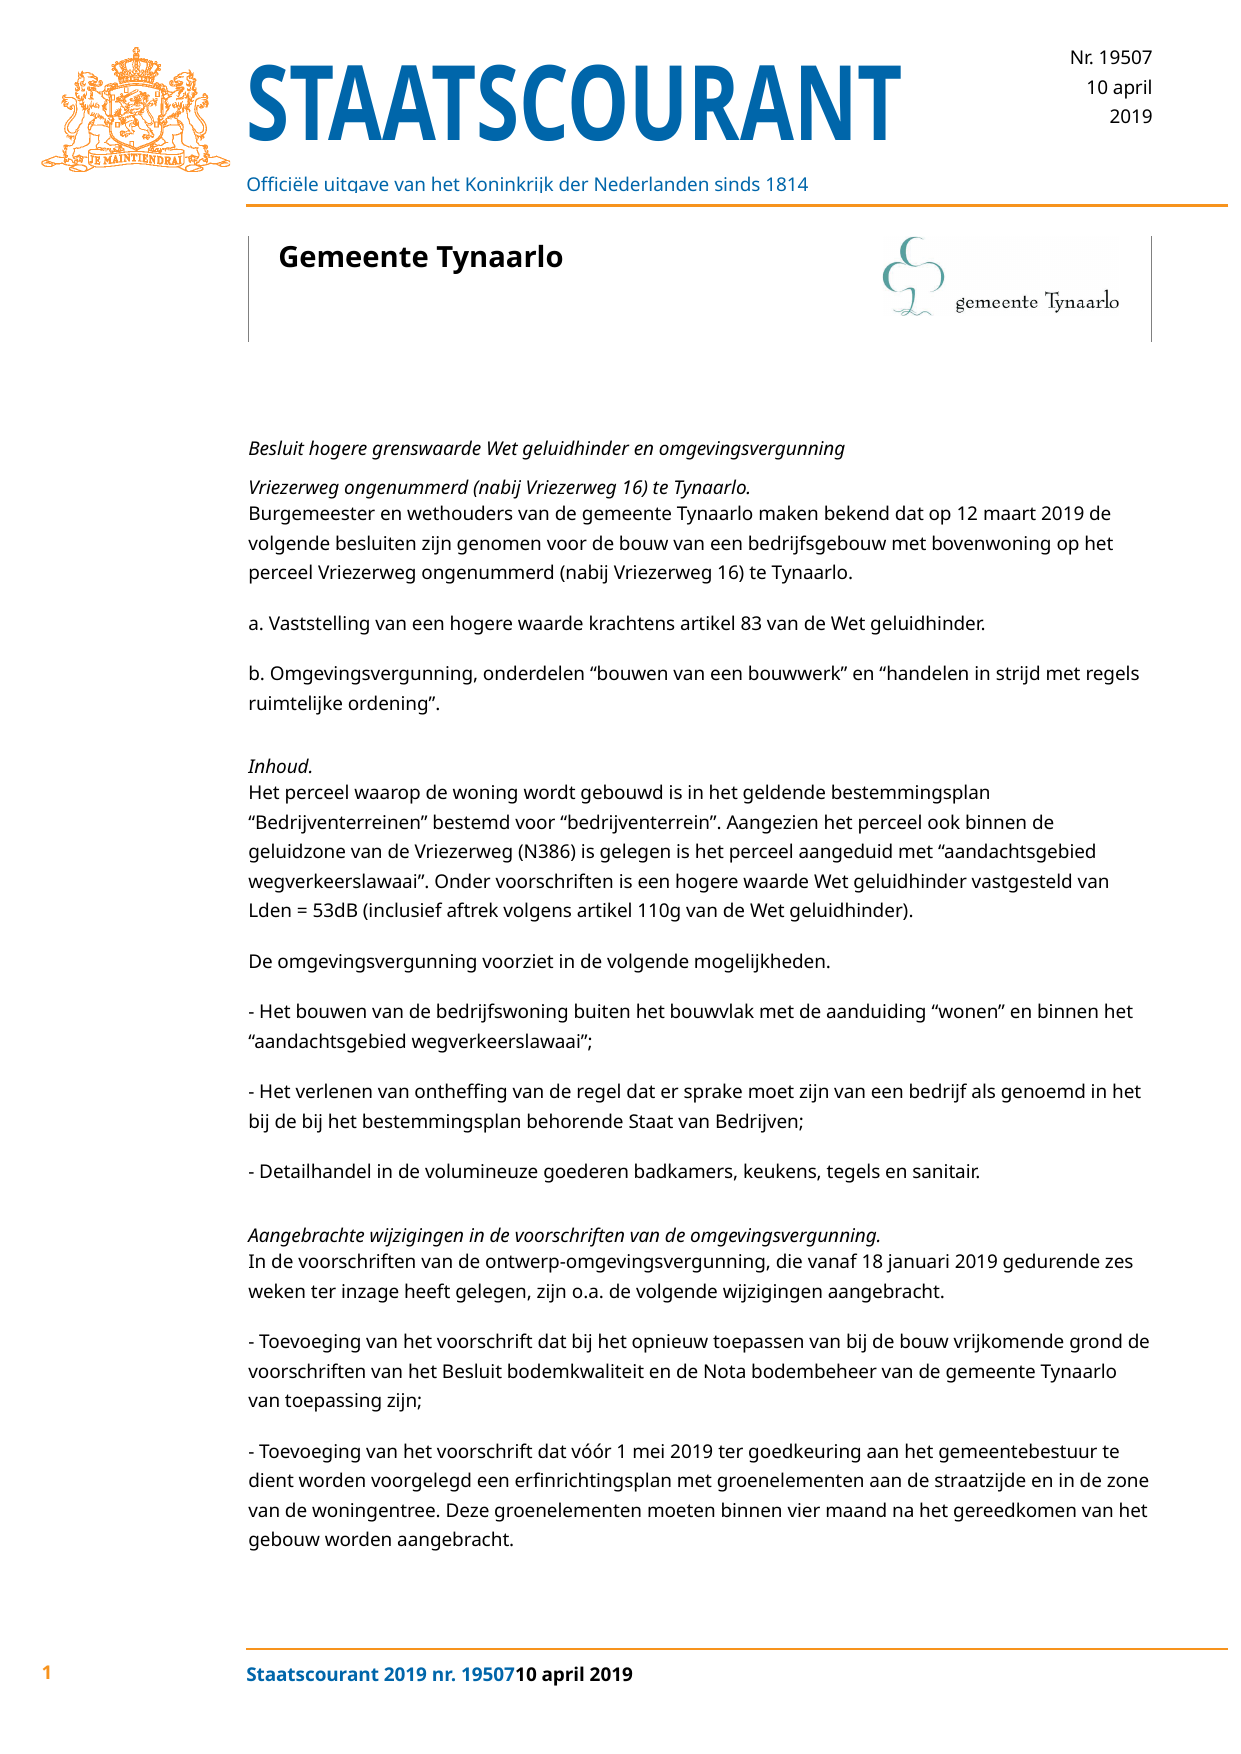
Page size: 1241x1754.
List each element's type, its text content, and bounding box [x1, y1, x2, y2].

text - Het bouwen van de bedrijfswoning buiten het bouwvlak met de aanduiding “wonen” en binnen het “aandachtsgebied wegverkeerslawaai”; [248, 998, 1152, 1054]
text Vriezerweg ongenummerd (nabij Vriezerweg 16) te Tynaarlo. [248, 474, 1152, 500]
text Burgemeester en wethouders van de gemeente Tynaarlo maken bekend dat op 12 maart 2019 de volgende besluiten zijn genomen voor de bouw van een bedrijfsgebouw met bovenwoning op het perceel Vriezerweg ongenummerd (nabij Vriezerweg 16) te Tynaarlo. [248, 500, 1152, 585]
text b. Omgevingsvergunning, onderdelen “bouwen van een bouwwerk” en “handelen in strijd met regels ruimtelijke ordening”. [248, 660, 1152, 715]
text De omgevingsvergunning voorziet in de volgende mogelijkheden. [248, 948, 1152, 974]
text - Detailhandel in de volumineuze goederen badkamers, keukens, tegels en sanitair. [248, 1158, 1152, 1184]
text - Het verlenen van ontheffing van de regel dat er sprake moet zijn van een bedrijf als genoemd in het bij de bij het bestemmingsplan behorende Staat van Bedrijven; [248, 1078, 1152, 1134]
text - Toevoeging van het voorschrift dat bij het opnieuw toepassen van bij de bouw vrijkomende grond de voorschriften van het Besluit bodemkwaliteit en de Nota bodembeheer van de gemeente Tynaarlo van toepassing zijn; [248, 1328, 1152, 1413]
text - Toevoeging van het voorschrift dat vóór 1 mei 2019 ter goedkeuring aan het gemeentebestuur te dient worden voorgelegd een erfinrichtingsplan met groenelementen aan de straatzijde en in de zone van de woningentree. Deze groenelementen moeten binnen vier maand na het gereedkomen van het gebouw worden aangebracht. [248, 1438, 1152, 1552]
text Besluit hogere grenswaarde Wet geluidhinder en omgevingsvergunning [248, 435, 1152, 461]
text a. Vaststelling van een hogere waarde krachtens artikel 83 van de Wet geluidhinder. [248, 610, 1152, 635]
text Het perceel waarop de woning wordt gebouwd is in het geldende bestemmingsplan “Bedrijventerreinen” bestemd voor “bedrijventerrein”. Aangezien het perceel ook binnen de geluidzone van de Vriezerweg (N386) is gelegen is het perceel aangeduid met “aandachtsgebied wegverkeerslawaai”. Onder voorschriften is een hogere waarde Wet geluidhinder vastgesteld van Lden = 53dB (inclusief aftrek volgens artikel 110g van de Wet geluidhinder). [248, 779, 1152, 923]
text Aangebrachte wijzigingen in de voorschriften van de omgevingsvergunning. [248, 1222, 1152, 1248]
text Inhoud. [248, 754, 1152, 779]
table_header Gemeente Tynaarlo [249, 236, 850, 342]
picture [41, 47, 231, 172]
picture [882, 236, 1119, 316]
table_header [850, 236, 1151, 342]
text In de voorschriften van de ontwerp-omgevingsvergunning, die vanaf 18 januari 2019 gedurende zes weken ter inzage heeft gelegen, zijn o.a. de volgende wijzigingen aangebracht. [248, 1248, 1152, 1303]
